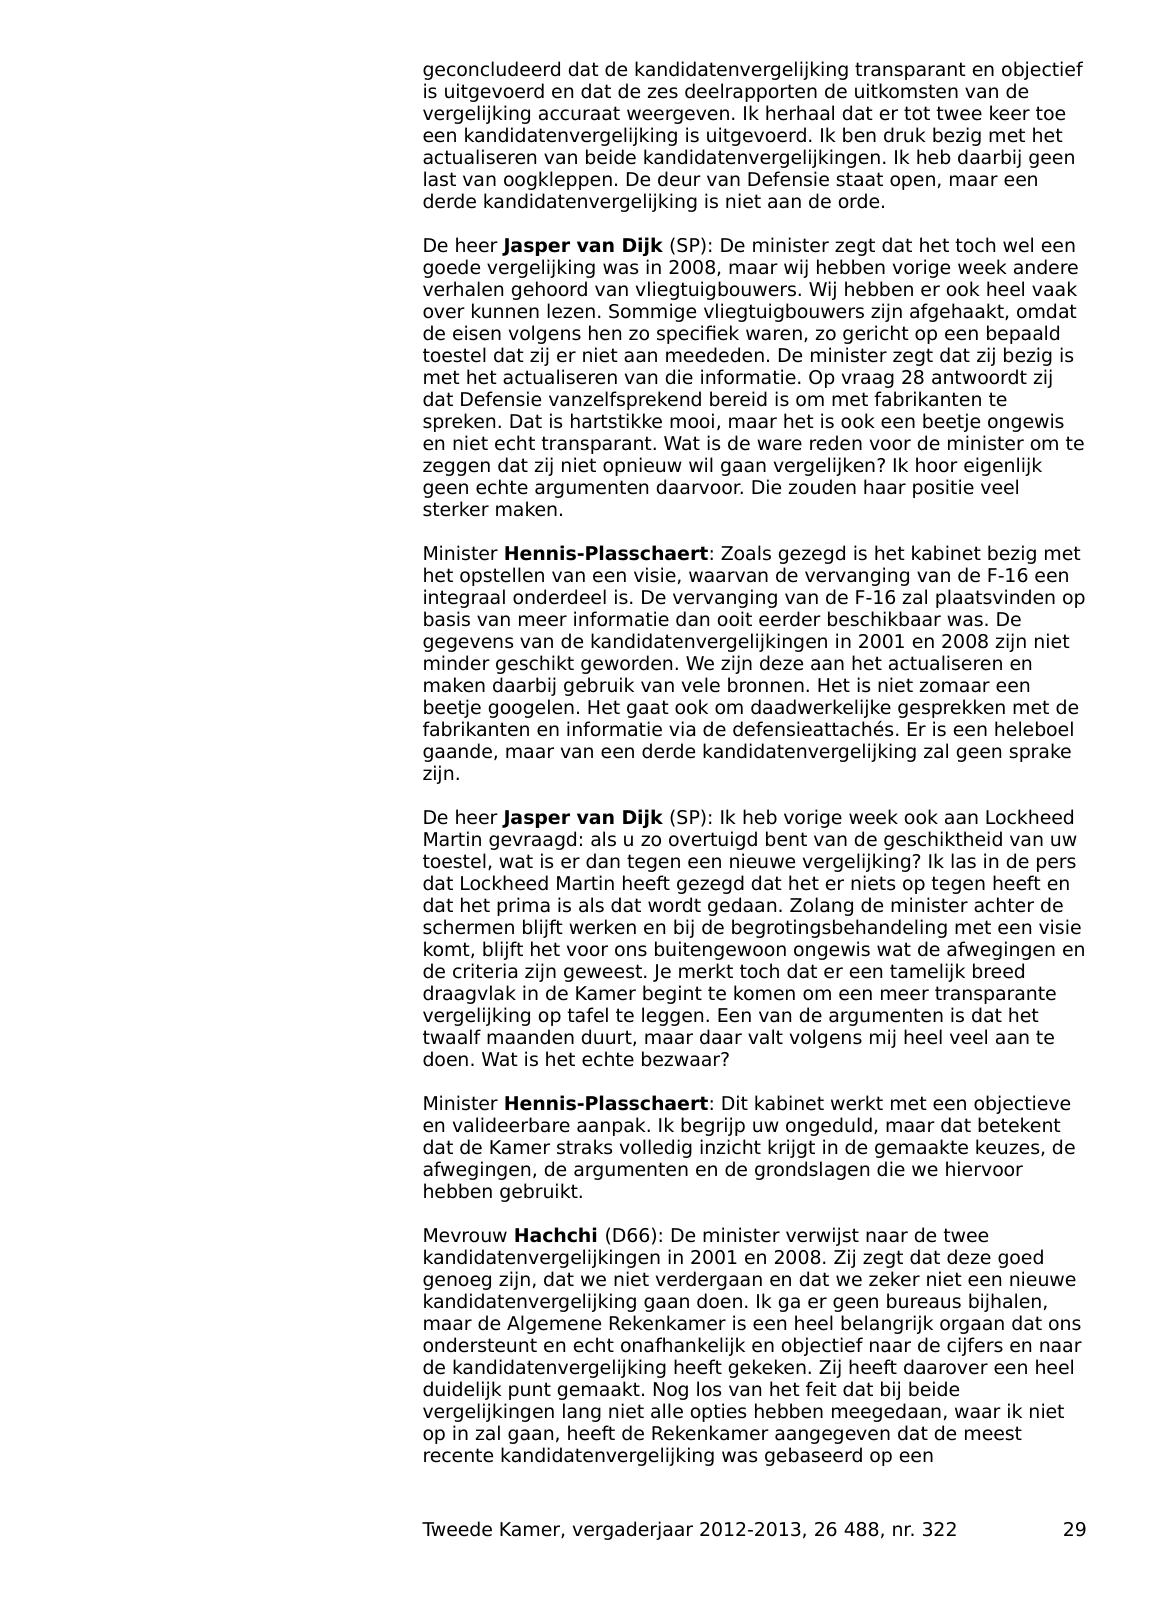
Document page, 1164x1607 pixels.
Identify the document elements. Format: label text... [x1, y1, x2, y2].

text Minister Hennis-Plasschaert: Dit kabinet werkt met een objectieve en valideerbare aanpak. Ik begrijp uw ongeduld, maar dat betekent dat de Kamer straks volledig inzicht krijgt in de gemaakte keuzes, de afwegingen, de argumenten en de grondslagen die we hiervoor hebben gebruikt. [422, 1093, 1087, 1203]
text De heer Jasper van Dijk (SP): Ik heb vorige week ook aan Lockheed Martin gevraagd: als u zo overtuigd bent van de geschiktheid van uw toestel, wat is er dan tegen een nieuwe vergelijking? Ik las in de pers dat Lockheed Martin heeft gezegd dat het er niets op tegen heeft en dat het prima is als dat wordt gedaan. Zolang de minister achter de schermen blijft werken en bij de begrotingsbehandeling met een visie komt, blijft het voor ons buitengewoon ongewis wat de afwegingen en de criteria zijn geweest. Je merkt toch dat er een tamelijk breed draagvlak in de Kamer begint te komen om een meer transparante vergelijking op tafel te leggen. Een van de argumenten is dat het twaalf maanden duurt, maar daar valt volgens mij heel veel aan te doen. Wat is het echte bezwaar? [422, 807, 1087, 1071]
text geconcludeerd dat de kandidatenvergelijking transparant en objectief is uitgevoerd en dat de zes deelrapporten de uitkomsten van de vergelijking accuraat weergeven. Ik herhaal dat er tot twee keer toe een kandidatenvergelijking is uitgevoerd. Ik ben druk bezig met het actualiseren van beide kandidatenvergelijkingen. Ik heb daarbij geen last van oogkleppen. De deur van Defensie staat open, maar een derde kandidatenvergelijking is niet aan de orde. [422, 59, 1087, 213]
text De heer Jasper van Dijk (SP): De minister zegt dat het toch wel een goede vergelijking was in 2008, maar wij hebben vorige week andere verhalen gehoord van vliegtuigbouwers. Wij hebben er ook heel vaak over kunnen lezen. Sommige vliegtuigbouwers zijn afgehaakt, omdat de eisen volgens hen zo specifiek waren, zo gericht op een bepaald toestel dat zij er niet aan meededen. De minister zegt dat zij bezig is met het actualiseren van die informatie. Op vraag 28 antwoordt zij dat Defensie vanzelfsprekend bereid is om met fabrikanten te spreken. Dat is hartstikke mooi, maar het is ook een beetje ongewis en niet echt transparant. Wat is de ware reden voor de minister om te zeggen dat zij niet opnieuw wil gaan vergelijken? Ik hoor eigenlijk geen echte argumenten daarvoor. Die zouden haar positie veel sterker maken. [422, 235, 1087, 521]
text Mevrouw Hachchi (D66): De minister verwijst naar de twee kandidatenvergelijkingen in 2001 en 2008. Zij zegt dat deze goed genoeg zijn, dat we niet verdergaan en dat we zeker niet een nieuwe kandidatenvergelijking gaan doen. Ik ga er geen bureaus bijhalen, maar de Algemene Rekenkamer is een heel belangrijk orgaan dat ons ondersteunt en echt onafhankelijk en objectief naar de cijfers en naar de kandidatenvergelijking heeft gekeken. Zij heeft daarover een heel duidelijk punt gemaakt. Nog los van het feit dat bij beide vergelijkingen lang niet alle opties hebben meegedaan, waar ik niet op in zal gaan, heeft de Rekenkamer aangegeven dat de meest recente kandidatenvergelijking was gebaseerd op een [422, 1225, 1087, 1467]
text Minister Hennis-Plasschaert: Zoals gezegd is het kabinet bezig met het opstellen van een visie, waarvan de vervanging van de F-16 een integraal onderdeel is. De vervanging van de F-16 zal plaatsvinden op basis van meer informatie dan ooit eerder beschikbaar was. De gegevens van de kandidatenvergelijkingen in 2001 en 2008 zijn niet minder geschikt geworden. We zijn deze aan het actualiseren en maken daarbij gebruik van vele bronnen. Het is niet zomaar een beetje googelen. Het gaat ook om daadwerkelijke gesprekken met de fabrikanten en informatie via de defensieattachés. Er is een heleboel gaande, maar van een derde kandidatenvergelijking zal geen sprake zijn. [422, 543, 1087, 785]
